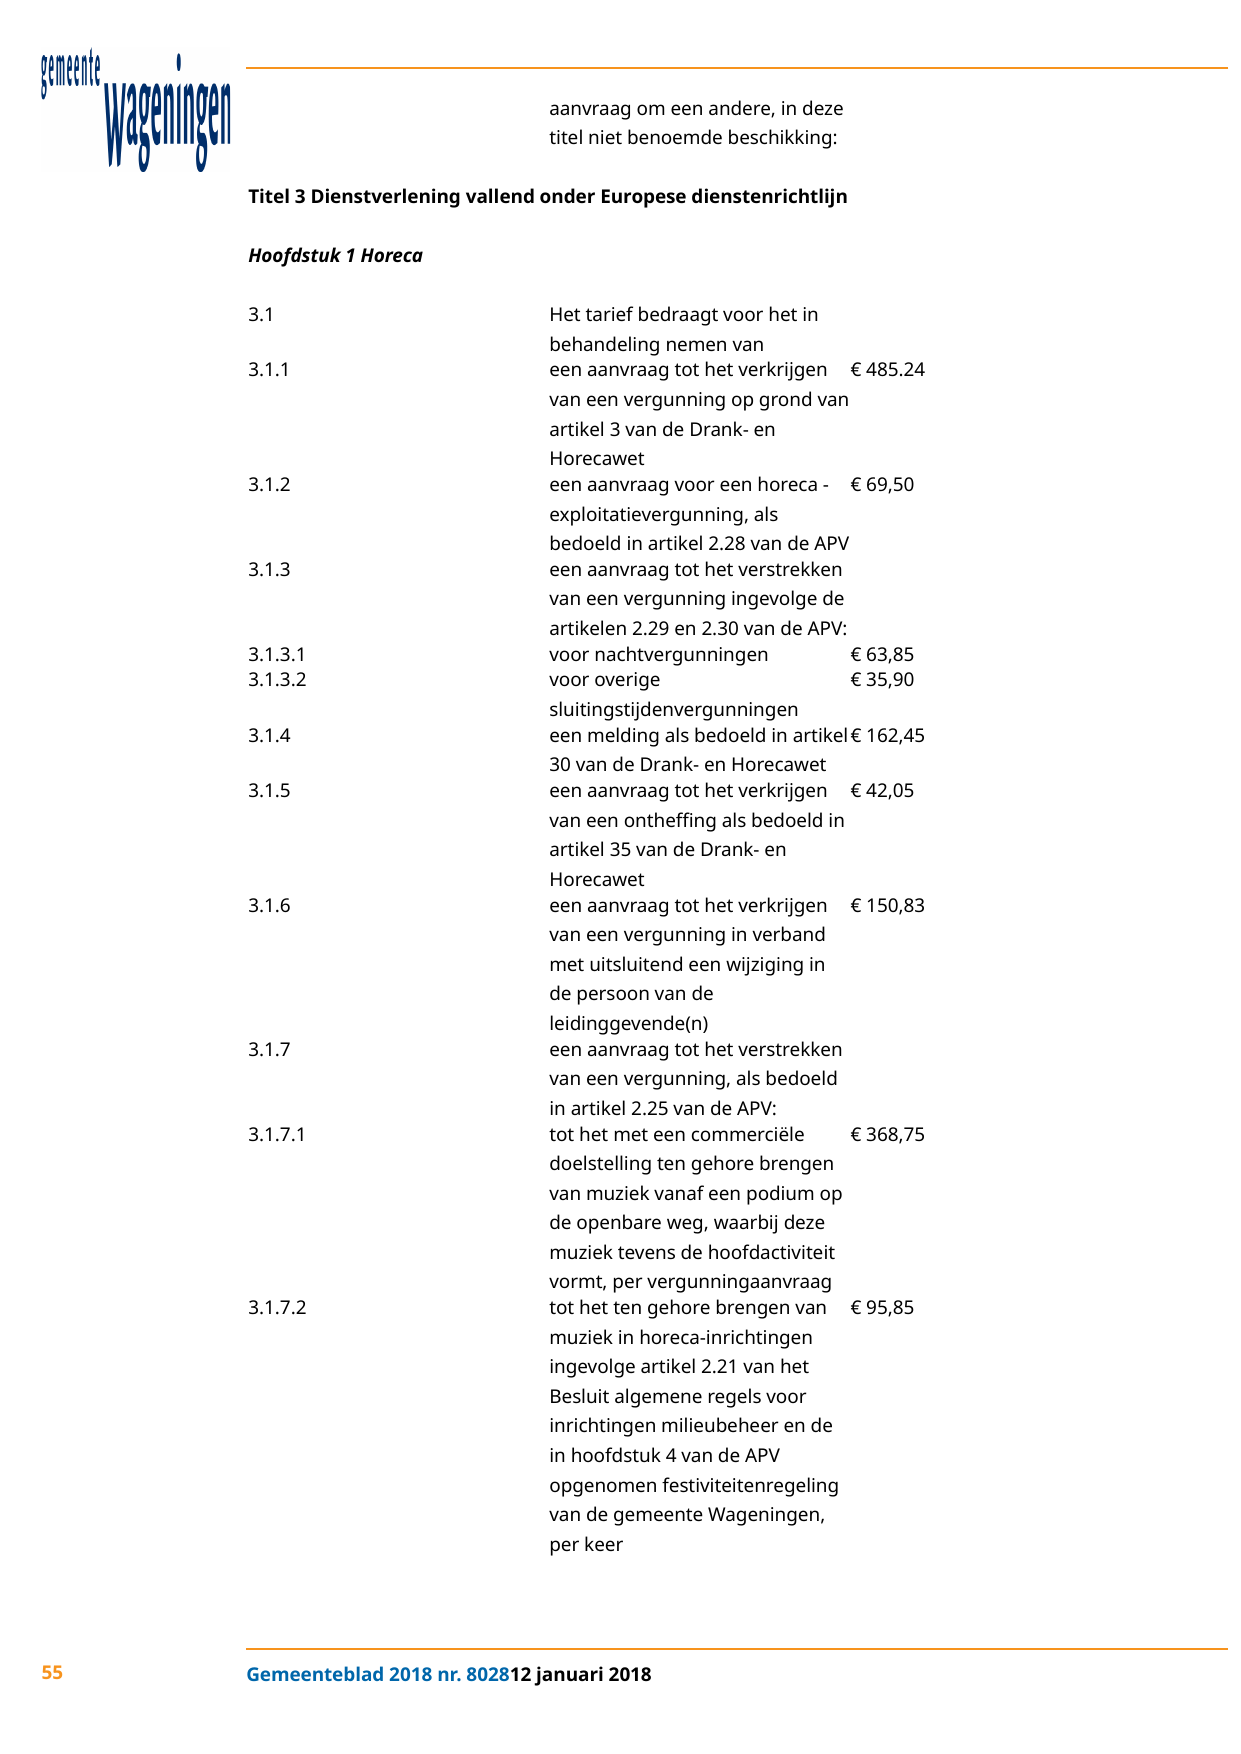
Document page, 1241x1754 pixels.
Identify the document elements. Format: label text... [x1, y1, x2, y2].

table_cell 3.1.2 [248, 471, 549, 556]
table_cell € 63,85 [850, 641, 1152, 667]
table_cell een melding als bedoeld in artikel 30 van de Drank- en Horecawet [549, 722, 850, 777]
table_cell voor nachtvergunningen [549, 641, 850, 667]
table_cell € 368,75 [850, 1121, 1152, 1294]
table_header [248, 95, 549, 150]
table_cell 3.1.1 [248, 357, 549, 471]
table_cell 3.1.7 [248, 1036, 549, 1121]
table_cell € 95,85 [850, 1294, 1152, 1557]
table_cell 3.1.3.2 [248, 667, 549, 722]
table_header [850, 301, 1152, 357]
table_cell € 150,83 [850, 892, 1152, 1036]
table_cell [850, 556, 1152, 641]
table_cell een aanvraag tot het verstrekken van een vergunning, als bedoeld in artikel 2.25 van de APV: [549, 1036, 850, 1121]
table_cell voor overige sluitingstijdenvergunningen [549, 667, 850, 722]
table_cell 3.1.4 [248, 722, 549, 777]
table_cell € 162,45 [850, 722, 1152, 777]
table_cell een aanvraag tot het verstrekken van een vergunning ingevolge de artikelen 2.29 en 2.30 van de APV: [549, 556, 850, 641]
table_header 3.1 [248, 301, 549, 357]
table_cell een aanvraag tot het verkrijgen van een vergunning op grond van artikel 3 van de Drank- en Horecawet [549, 357, 850, 471]
table_header [850, 95, 1152, 150]
table_cell € 485.24 [850, 357, 1152, 471]
table_header Het tarief bedraagt voor het in behandeling nemen van [549, 301, 850, 357]
table_cell een aanvraag tot het verkrijgen van een vergunning in verband met uitsluitend een wijziging in de persoon van de leidinggevende(n) [549, 892, 850, 1036]
text Hoofdstuk 1 Horeca [248, 242, 1152, 268]
table_cell een aanvraag voor een horeca -exploitatievergunning, als bedoeld in artikel 2.28 van de APV [549, 471, 850, 556]
table_cell € 69,50 [850, 471, 1152, 556]
table_cell € 35,90 [850, 667, 1152, 722]
text Titel 3 Dienstverlening vallend onder Europese dienstenrichtlijn [248, 183, 1152, 209]
table_header aanvraag om een andere, in deze titel niet benoemde beschikking: [549, 95, 850, 150]
table_cell 3.1.5 [248, 777, 549, 892]
table_cell 3.1.3 [248, 556, 549, 641]
table_cell 3.1.7.1 [248, 1121, 549, 1294]
table_cell € 42,05 [850, 777, 1152, 892]
table_cell een aanvraag tot het verkrijgen van een ontheffing als bedoeld in artikel 35 van de Drank- en Horecawet [549, 777, 850, 892]
table_cell tot het ten gehore brengen van muziek in horeca-inrichtingen ingevolge artikel 2.21 van het Besluit algemene regels voor inrichtingen milieubeheer en de in hoofdstuk 4 van de APV opgenomen festiviteitenregeling van de gemeente Wageningen, per keer [549, 1294, 850, 1557]
table_cell tot het met een commerciële doelstelling ten gehore brengen van muziek vanaf een podium op de openbare weg, waarbij deze muziek tevens de hoofdactiviteit vormt, per vergunningaanvraag [549, 1121, 850, 1294]
picture [41, 47, 231, 172]
table_cell 3.1.7.2 [248, 1294, 549, 1557]
table_cell 3.1.3.1 [248, 641, 549, 667]
table_cell [850, 1036, 1152, 1121]
table_cell 3.1.6 [248, 892, 549, 1036]
